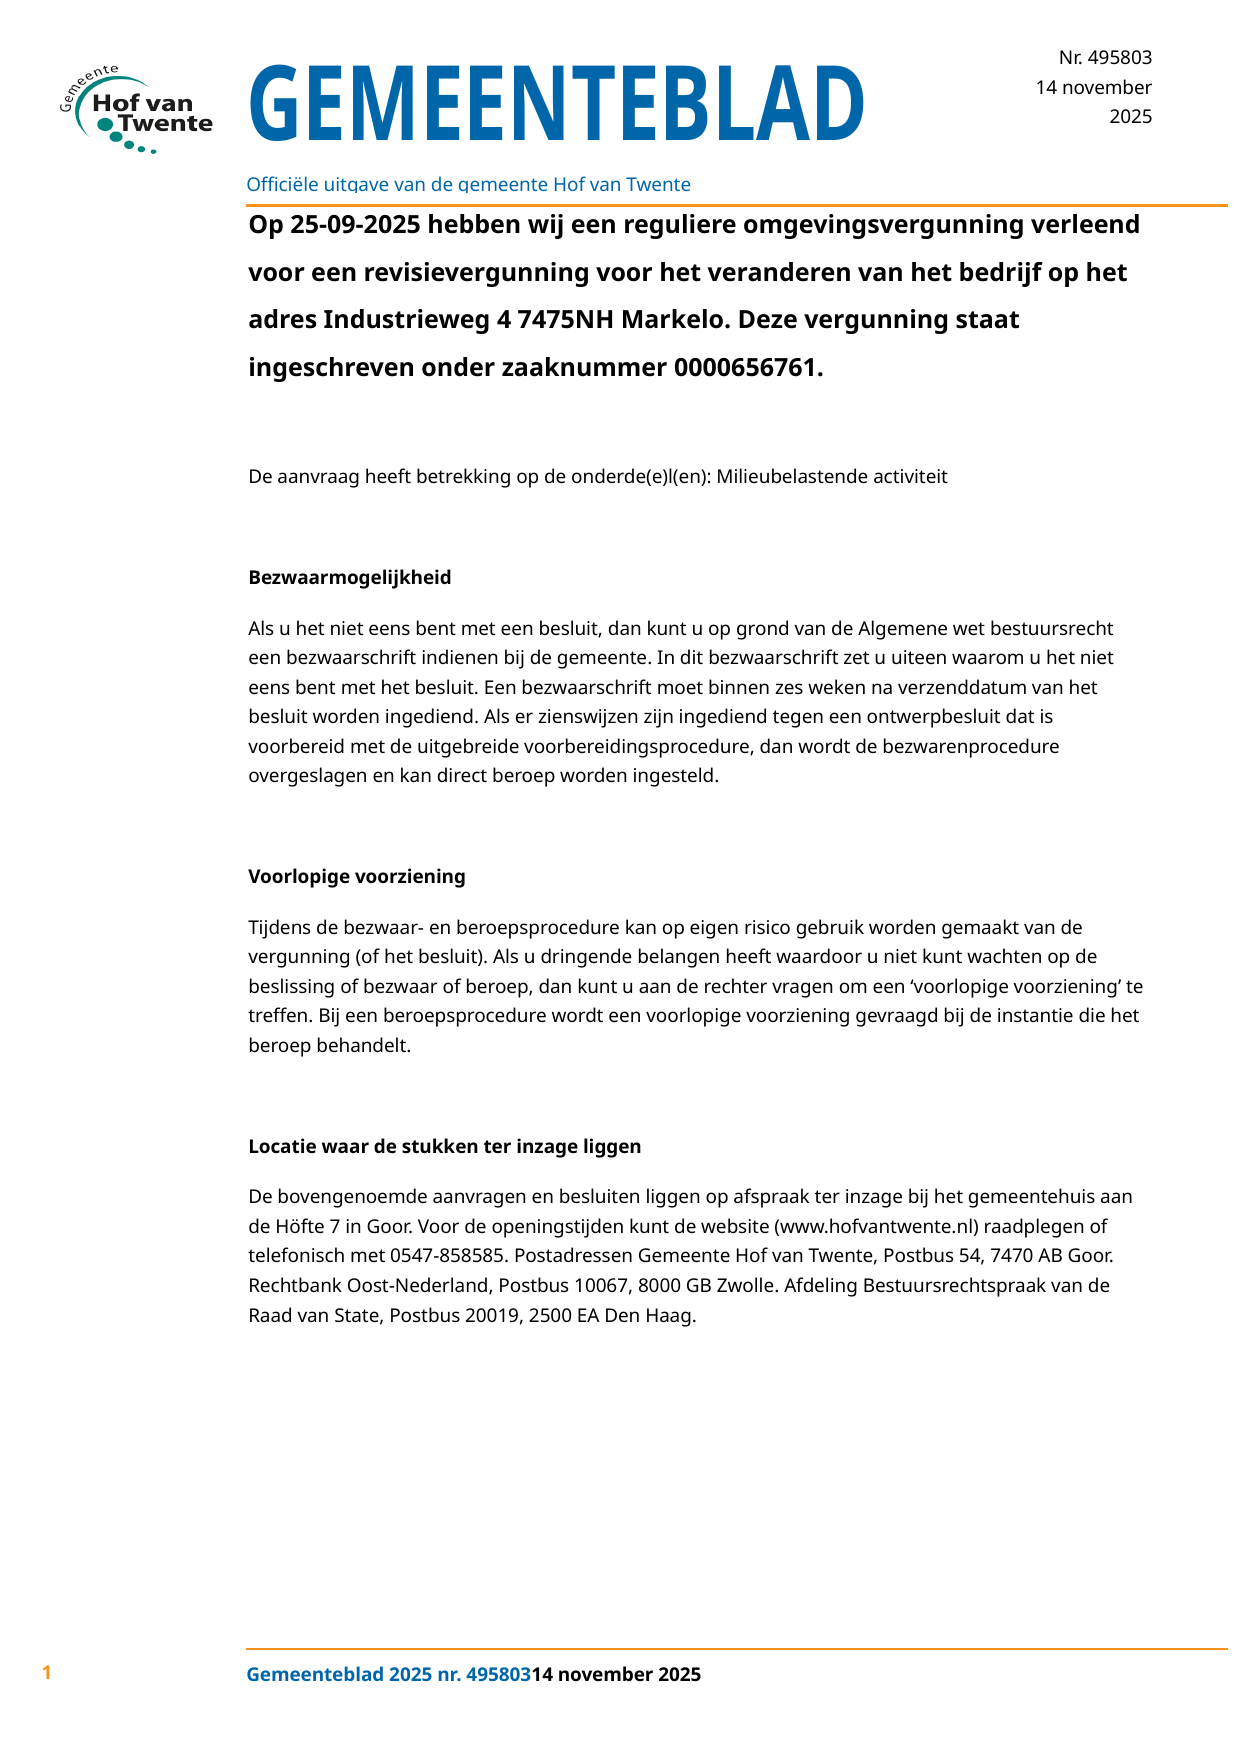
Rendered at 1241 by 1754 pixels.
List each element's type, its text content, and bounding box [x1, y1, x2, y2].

text Locatie waar de stukken ter inzage liggen [248, 1133, 1152, 1159]
picture [41, 47, 231, 172]
text Voorlopige voorziening [248, 863, 1152, 889]
text Op 25-09-2025 hebben wij een reguliere omgevingsvergunning verleend voor een revisievergunning voor het veranderen van het bedrijf op het adres Industrieweg 4 7475NH Markelo. Deze vergunning staat ingeschreven onder zaaknummer 0000656761. [248, 207, 1152, 384]
text De bovengenoemde aanvragen en besluiten liggen op afspraak ter inzage bij het gemeentehuis aan de Höfte 7 in Goor. Voor de openingstijden kunt de website (www.hofvantwente.nl) raadplegen of telefonisch met 0547-858585. Postadressen Gemeente Hof van Twente, Postbus 54, 7470 AB Goor. Rechtbank Oost-Nederland, Postbus 10067, 8000 GB Zwolle. Afdeling Bestuursrechtspraak van de Raad van State, Postbus 20019, 2500 EA Den Haag. [248, 1183, 1152, 1328]
text Als u het niet eens bent met een besluit, dan kunt u op grond van de Algemene wet bestuursrecht een bezwaarschrift indienen bij de gemeente. In dit bezwaarschrift zet u uiteen waarom u het niet eens bent met het besluit. Een bezwaarschrift moet binnen zes weken na verzenddatum van het besluit worden ingediend. Als er zienswijzen zijn ingediend tegen een ontwerpbesluit dat is voorbereid met de uitgebreide voorbereidingsprocedure, dan wordt de bezwarenprocedure overgeslagen en kan direct beroep worden ingesteld. [248, 615, 1152, 788]
text Bezwaarmogelijkheid [248, 564, 1152, 590]
text Tijdens de bezwaar- en beroepsprocedure kan op eigen risico gebruik worden gemaakt van de vergunning (of het besluit). Als u dringende belangen heeft waardoor u niet kunt wachten op de beslissing of bezwaar of beroep, dan kunt u aan de rechter vragen om een ‘voorlopige voorziening’ te treffen. Bij een beroepsprocedure wordt een voorlopige voorziening gevraagd bij de instantie die het beroep behandelt. [248, 914, 1152, 1058]
text De aanvraag heeft betrekking op de onderde(e)l(en): Milieubelastende activiteit [248, 463, 1152, 489]
